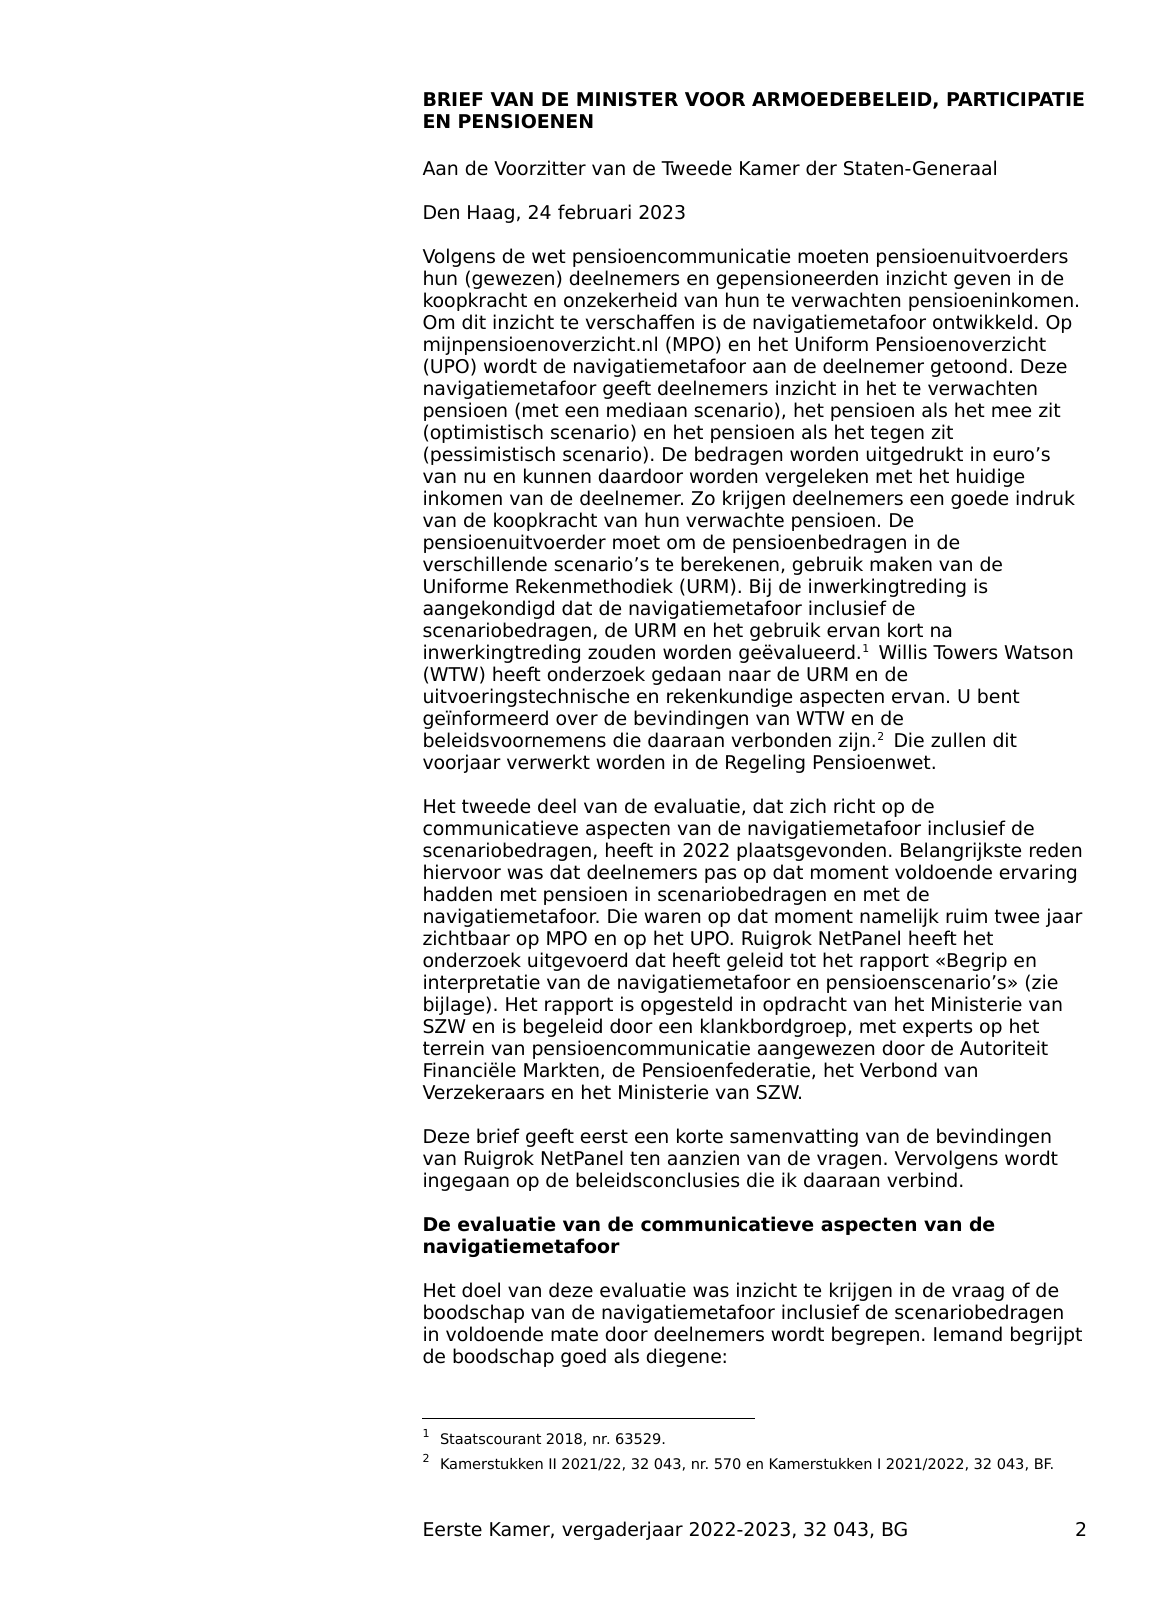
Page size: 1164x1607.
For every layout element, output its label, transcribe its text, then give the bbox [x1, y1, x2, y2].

subtitle BRIEF VAN DE MINISTER VOOR ARMOEDEBELEID, PARTICIPATIE EN PENSIOENEN [422, 89, 1087, 133]
text Het doel van deze evaluatie was inzicht te krijgen in de vraag of de boodschap van de navigatiemetafoor inclusief de scenariobedragen in voldoende mate door deelnemers wordt begrepen. Iemand begrijpt de boodschap goed als diegene: [422, 1280, 1087, 1368]
text Volgens de wet pensioencommunicatie moeten pensioenuitvoerders hun (gewezen) deelnemers en gepensioneerden inzicht geven in de koopkracht en onzekerheid van hun te verwachten pensioeninkomen. Om dit inzicht te verschaffen is de navigatiemetafoor ontwikkeld. Op mijnpensioenoverzicht.nl (MPO) en het Uniform Pensioenoverzicht (UPO) wordt de navigatiemetafoor aan de deelnemer getoond. Deze navigatiemetafoor geeft deelnemers inzicht in het te verwachten pensioen (met een mediaan scenario), het pensioen als het mee zit (optimistisch scenario) en het pensioen als het tegen zit (pessimistisch scenario). De bedragen worden uitgedrukt in euro’s van nu en kunnen daardoor worden vergeleken met het huidige inkomen van de deelnemer. Zo krijgen deelnemers een goede indruk van de koopkracht van hun verwachte pensioen. De pensioenuitvoerder moet om de pensioenbedragen in de verschillende scenario’s te berekenen, gebruik maken van de Uniforme Rekenmethodiek (URM). Bij de inwerkingtreding is aangekondigd dat de navigatiemetafoor inclusief de scenariobedragen, de URM en het gebruik ervan kort na inwerkingtreding zouden worden geëvalueerd. Willis Towers Watson (WTW) heeft onderzoek gedaan naar de URM en de uitvoeringstechnische en rekenkundige aspecten ervan. U bent geïnformeerd over de bevindingen van WTW en de beleidsvoornemens die daaraan verbonden zijn. Die zullen dit voorjaar verwerkt worden in de Regeling Pensioenwet. [422, 246, 1087, 774]
text Deze brief geeft eerst een korte samenvatting van de bevindingen van Ruigrok NetPanel ten aanzien van de vragen. Vervolgens wordt ingegaan op de beleidsconclusies die ik daaraan verbind. [422, 1126, 1087, 1192]
text Aan de Voorzitter van de Tweede Kamer der Staten-Generaal [422, 158, 1087, 180]
subtitle De evaluatie van de communicatieve aspecten van de navigatiemetafoor [422, 1214, 1087, 1258]
text Kamerstukken II 2021/22, 32 043, nr. 570 en Kamerstukken I 2021/2022, 32 043, BF. [422, 1452, 1087, 1474]
text Het tweede deel van de evaluatie, dat zich richt op de communicatieve aspecten van de navigatiemetafoor inclusief de scenariobedragen, heeft in 2022 plaatsgevonden. Belangrijkste reden hiervoor was dat deelnemers pas op dat moment voldoende ervaring hadden met pensioen in scenariobedragen en met de navigatiemetafoor. Die waren op dat moment namelijk ruim twee jaar zichtbaar op MPO en op het UPO. Ruigrok NetPanel heeft het onderzoek uitgevoerd dat heeft geleid tot het rapport «Begrip en interpretatie van de navigatiemetafoor en pensioenscenario’s» (zie bijlage). Het rapport is opgesteld in opdracht van het Ministerie van SZW en is begeleid door een klankbordgroep, met experts op het terrein van pensioencommunicatie aangewezen door de Autoriteit Financiële Markten, de Pensioenfederatie, het Verbond van Verzekeraars en het Ministerie van SZW. [422, 796, 1087, 1104]
text Den Haag, 24 februari 2023 [422, 202, 1087, 224]
text Staatscourant 2018, nr. 63529. [422, 1427, 1087, 1449]
